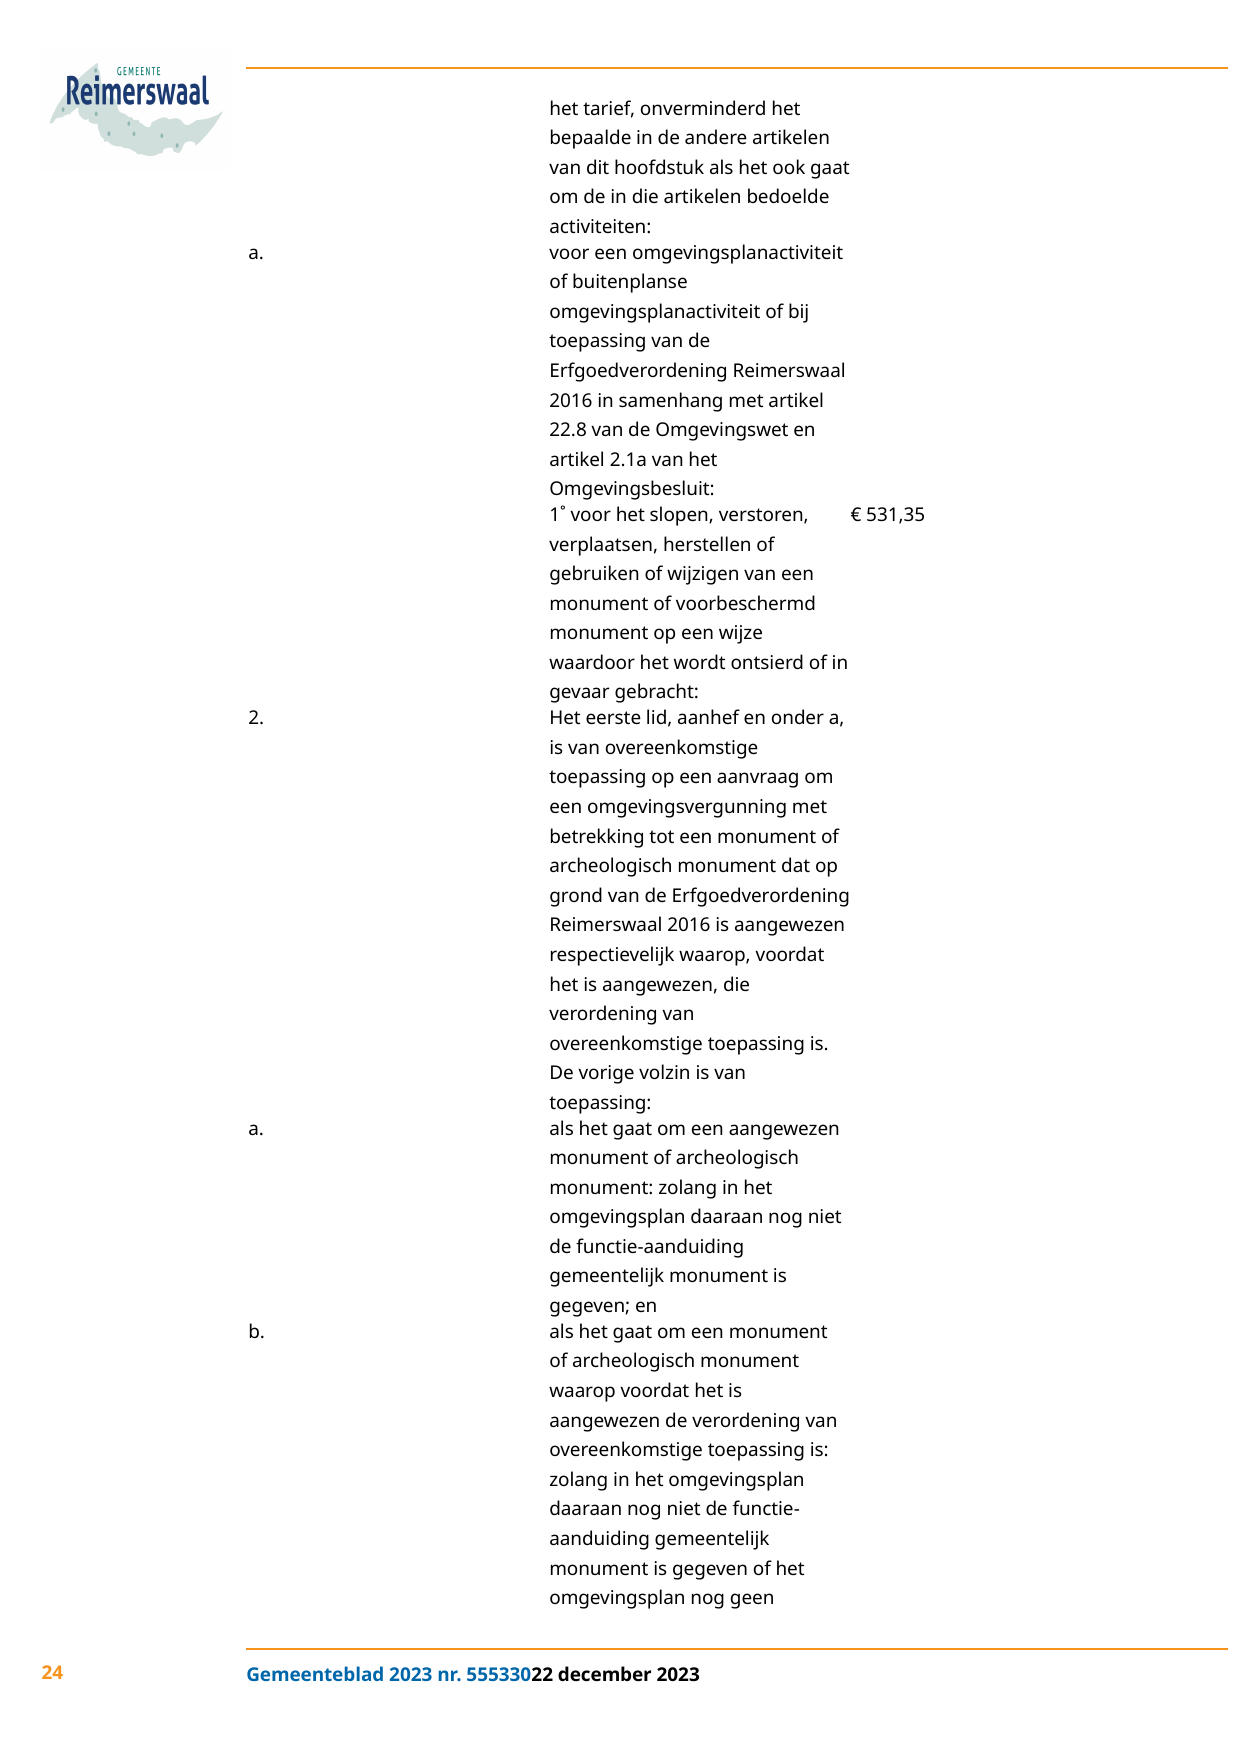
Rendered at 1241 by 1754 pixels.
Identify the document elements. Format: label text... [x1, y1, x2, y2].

table_cell het tarief, onverminderd het bepaalde in de andere artikelen van dit hoofdstuk als het ook gaat om de in die artikelen bedoelde activiteiten: [549, 95, 850, 239]
table_cell b. [248, 1318, 549, 1610]
table_cell a. [248, 1115, 549, 1318]
table_cell [850, 705, 1152, 1115]
table_cell [850, 1115, 1152, 1318]
table_cell [248, 501, 549, 704]
picture [41, 47, 231, 172]
table_cell a. [248, 239, 549, 501]
table_cell voor een omgevingsplanactiviteit of buitenplanse omgevingsplanactiviteit of bij toepassing van de Erfgoedverordening Reimerswaal 2016 in samenhang met artikel 22.8 van de Omgevingswet en artikel 2.1a van het Omgevingsbesluit: [549, 239, 850, 501]
table_cell als het gaat om een monument of archeologisch monument waarop voordat het is aangewezen de verordening van overeenkomstige toepassing is: zolang in het omgevingsplan daaraan nog niet de functie-aanduiding gemeentelijk monument is gegeven of het omgevingsplan nog geen [549, 1318, 850, 1610]
table_cell [850, 1318, 1152, 1610]
table_cell [850, 239, 1152, 501]
table_cell als het gaat om een aangewezen monument of archeologisch monument: zolang in het omgevingsplan daaraan nog niet de functie-aanduiding gemeentelijk monument is gegeven; en [549, 1115, 850, 1318]
table_cell [248, 95, 549, 239]
table_cell € 531,35 [850, 501, 1152, 704]
table_cell Het eerste lid, aanhef en onder a, is van overeenkomstige toepassing op een aanvraag om een omgevingsvergunning met betrekking tot een monument of archeologisch monument dat op grond van de Erfgoedverordening Reimerswaal 2016 is aangewezen respectievelijk waarop, voordat het is aangewezen, die verordening van overeenkomstige toepassing is. De vorige volzin is van toepassing: [549, 705, 850, 1115]
table_cell [850, 95, 1152, 239]
table_cell 2. [248, 705, 549, 1115]
table_cell 1˚ voor het slopen, verstoren, verplaatsen, herstellen of gebruiken of wijzigen van een monument of voorbeschermd monument op een wijze waardoor het wordt ontsierd of in gevaar gebracht: [549, 501, 850, 704]
